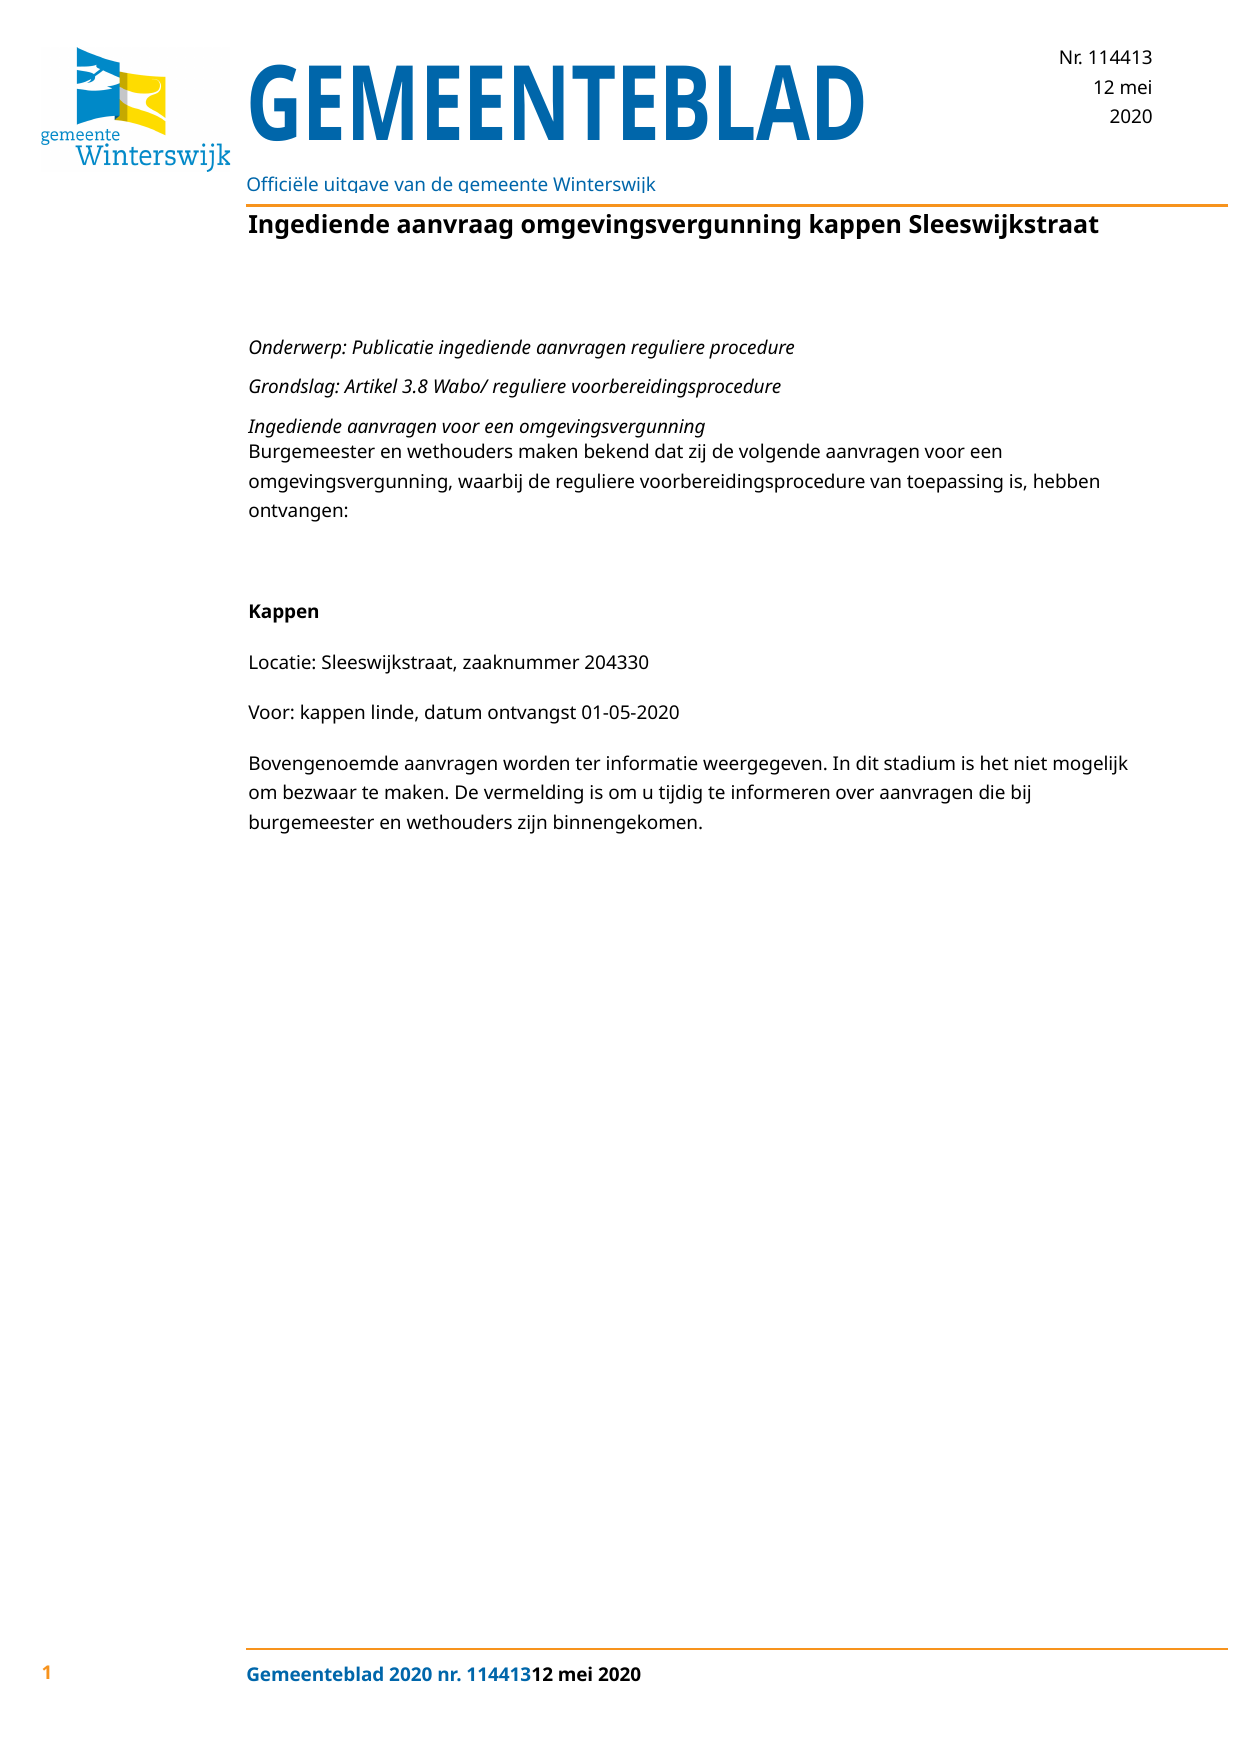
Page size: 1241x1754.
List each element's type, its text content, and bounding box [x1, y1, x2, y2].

text Locatie: Sleeswijkstraat, zaaknummer 204330 [248, 649, 1152, 675]
picture [41, 47, 231, 172]
text Grondslag: Artikel 3.8 Wabo/ reguliere voorbereidingsprocedure [248, 373, 1152, 399]
text Kappen [248, 598, 1152, 624]
text Bovengenoemde aanvragen worden ter informatie weergegeven. In dit stadium is het niet mogelijk om bezwaar te maken. De vermelding is om u tijdig te informeren over aanvragen die bij burgemeester en wethouders zijn binnengekomen. [248, 750, 1152, 835]
text Onderwerp: Publicatie ingediende aanvragen reguliere procedure [248, 334, 1152, 360]
text Ingediende aanvragen voor een omgevingsvergunning [248, 413, 1152, 438]
picture [225, 153, 231, 162]
text Burgemeester en wethouders maken bekend dat zij de volgende aanvragen voor een omgevingsvergunning, waarbij de reguliere voorbereidingsprocedure van toepassing is, hebben ontvangen: [248, 438, 1152, 523]
text Voor: kappen linde, datum ontvangst 01-05-2020 [248, 699, 1152, 725]
text Ingediende aanvraag omgevingsvergunning kappen Sleeswijkstraat [248, 207, 1152, 241]
